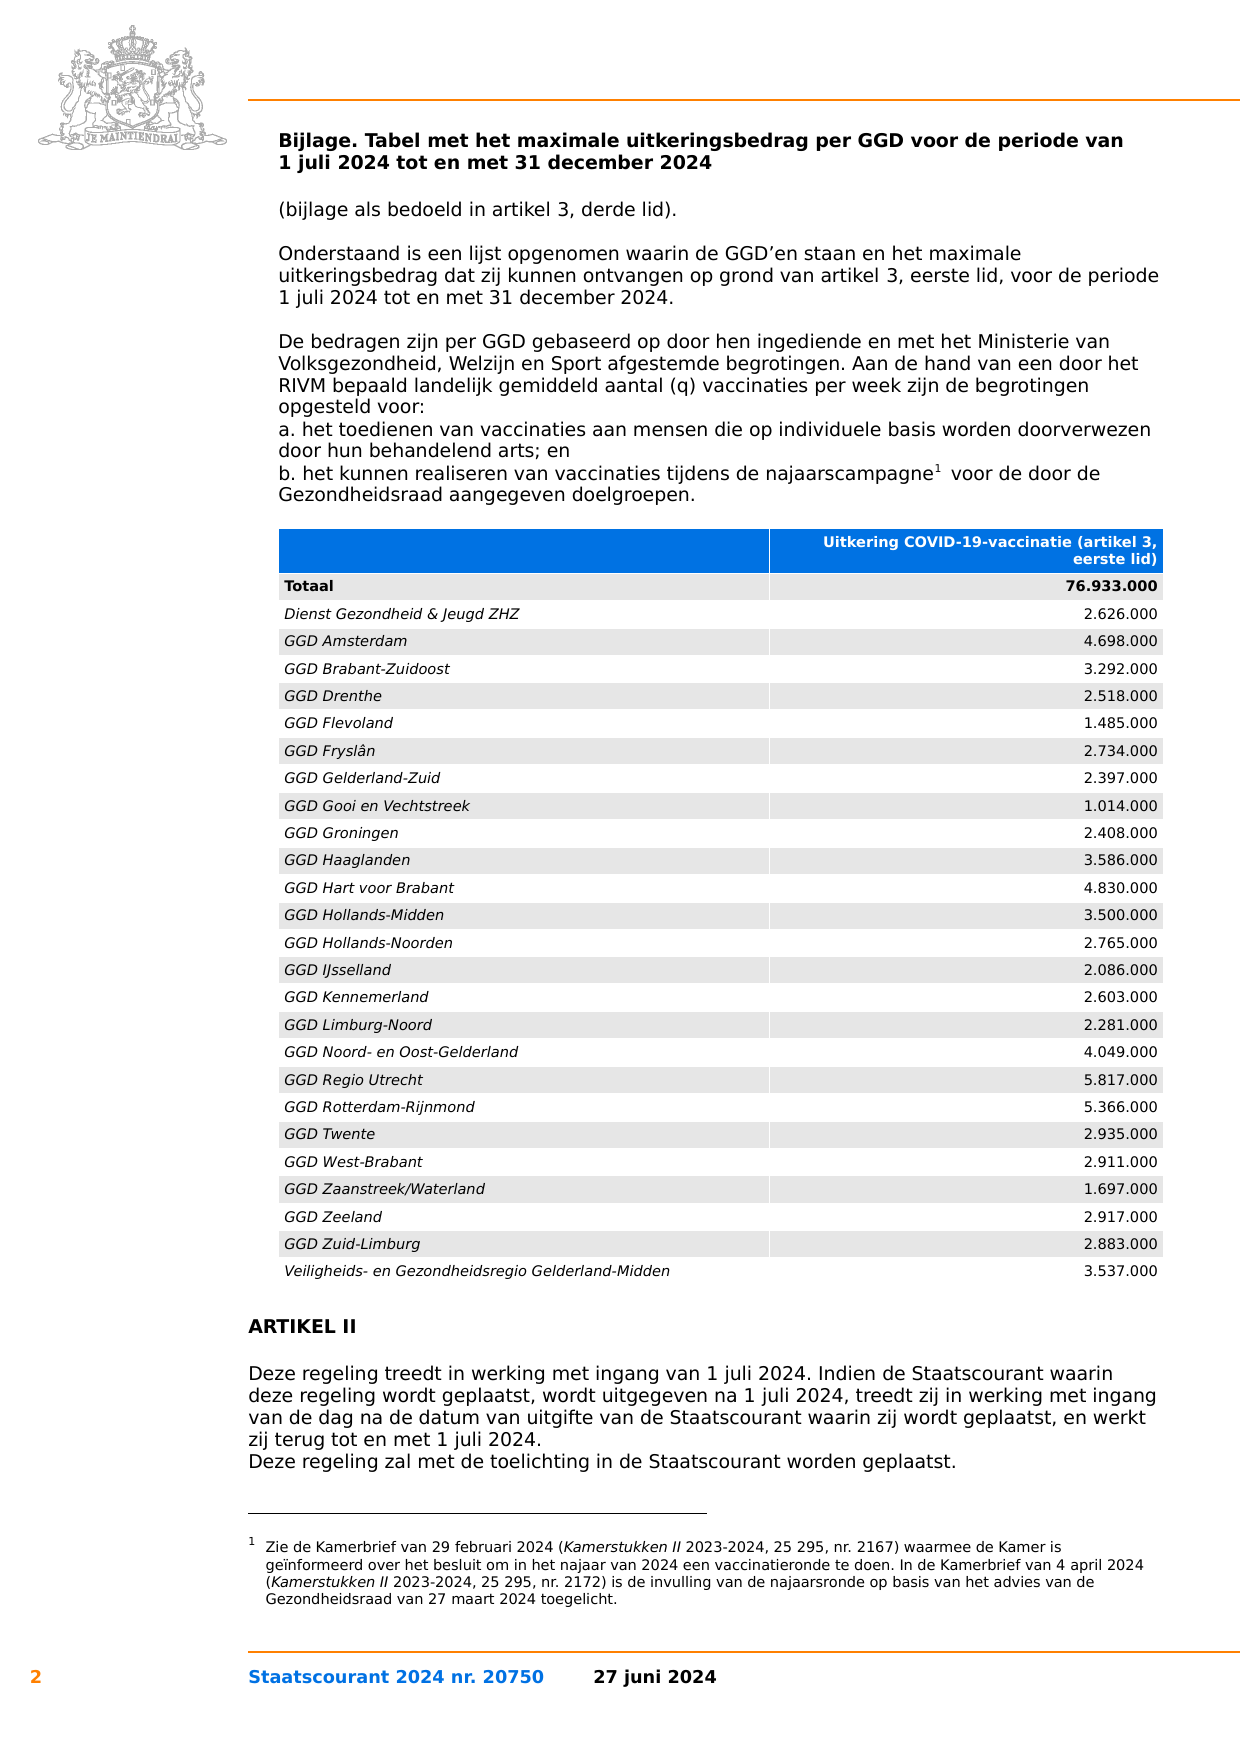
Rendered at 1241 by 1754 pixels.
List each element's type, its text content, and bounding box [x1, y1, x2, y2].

table_cell 2.935.000 [770, 1122, 1163, 1148]
table_cell GGD West-Brabant [279, 1149, 769, 1175]
text b. het kunnen realiseren van vaccinaties tijdens de najaarscampagne voor de door de Gezondheidsraad aangegeven doelgroepen. [278, 462, 1163, 506]
text De bedragen zijn per GGD gebaseerd op door hen ingediende en met het Ministerie van Volksgezondheid, Welzijn en Sport afgestemde begrotingen. Aan de hand van een door het RIVM bepaald landelijk gemiddeld aantal (q) vaccinaties per week zijn de begrotingen opgesteld voor: [278, 331, 1163, 418]
table_cell 2.518.000 [770, 683, 1163, 709]
table_cell Dienst Gezondheid & Jeugd ZHZ [279, 601, 769, 627]
table_cell Totaal [279, 574, 769, 600]
table_cell 2.408.000 [770, 820, 1163, 847]
table_cell 2.603.000 [770, 985, 1163, 1011]
table_cell 76.933.000 [770, 574, 1163, 600]
table_cell GGD Amsterdam [279, 629, 769, 655]
table_cell GGD Drenthe [279, 683, 769, 709]
table_cell GGD Gelderland-Zuid [279, 765, 769, 792]
text a. het toedienen van vaccinaties aan mensen die op individuele basis worden doorverwezen door hun behandelend arts; en [278, 418, 1163, 462]
subtitle Bijlage. Tabel met het maximale uitkeringsbedrag per GGD voor de periode van 1 juli 2024 tot en met 31 december 2024 [278, 130, 1163, 174]
table_cell Veiligheids- en Gezondheidsregio Gelderland-Midden [279, 1259, 769, 1285]
table_cell 3.586.000 [770, 848, 1163, 874]
text Zie de Kamerbrief van 29 februari 2024 (Kamerstukken II 2023-2024, 25 295, nr. 2167) waarmee de Kamer is geïnformeerd over het besluit om in het najaar van 2024 een vaccinatieronde te doen. In de Kamerbrief van 4 april 2024 (Kamerstukken II 2023-2024, 25 295, nr. 2172) is de invulling van de najaarsronde op basis van het advies van de Gezondheidsraad van 27 maart 2024 toegelicht. [248, 1535, 1163, 1608]
table_cell GGD Brabant-Zuidoost [279, 656, 769, 682]
table_cell GGD Kennemerland [279, 985, 769, 1011]
table_cell GGD Groningen [279, 820, 769, 847]
table_cell 5.366.000 [770, 1094, 1163, 1121]
table_cell GGD Haaglanden [279, 848, 769, 874]
table_cell 2.765.000 [770, 930, 1163, 956]
table_header Uitkering COVID-19-vaccinatie (artikel 3, eerste lid) [770, 529, 1163, 573]
table_cell 2.883.000 [770, 1231, 1163, 1257]
text Onderstaand is een lijst opgenomen waarin de GGD’en staan en het maximale uitkeringsbedrag dat zij kunnen ontvangen op grond van artikel 3, eerste lid, voor de periode 1 juli 2024 tot en met 31 december 2024. [278, 243, 1163, 309]
table_cell GGD Fryslân [279, 738, 769, 764]
subtitle ARTIKEL II [248, 1316, 1163, 1338]
table_cell 2.734.000 [770, 738, 1163, 764]
table_cell 3.537.000 [770, 1259, 1163, 1285]
table_cell GGD Noord- en Oost-Gelderland [279, 1039, 769, 1066]
table_cell 2.086.000 [770, 957, 1163, 983]
table_cell GGD Rotterdam-Rijnmond [279, 1094, 769, 1121]
table_cell GGD Hollands-Noorden [279, 930, 769, 956]
table_cell GGD Regio Utrecht [279, 1067, 769, 1093]
table_cell 2.917.000 [770, 1204, 1163, 1230]
table_cell 1.697.000 [770, 1176, 1163, 1203]
table_cell GGD Twente [279, 1122, 769, 1148]
table_cell 2.397.000 [770, 765, 1163, 792]
table_cell 3.292.000 [770, 656, 1163, 682]
table_cell GGD Limburg-Noord [279, 1012, 769, 1038]
table_cell 1.485.000 [770, 711, 1163, 737]
table_cell 5.817.000 [770, 1067, 1163, 1093]
table_cell 2.281.000 [770, 1012, 1163, 1038]
table_cell 4.049.000 [770, 1039, 1163, 1066]
table_cell GGD Hart voor Brabant [279, 875, 769, 901]
table_cell 4.698.000 [770, 629, 1163, 655]
table_cell 4.830.000 [770, 875, 1163, 901]
table_cell GGD IJsselland [279, 957, 769, 983]
table_cell 3.500.000 [770, 903, 1163, 929]
table_cell 2.911.000 [770, 1149, 1163, 1175]
table_cell GGD Zaanstreek/Waterland [279, 1176, 769, 1203]
picture [38, 25, 227, 150]
text Deze regeling treedt in werking met ingang van 1 juli 2024. Indien de Staatscourant waarin deze regeling wordt geplaatst, wordt uitgegeven na 1 juli 2024, treedt zij in werking met ingang van de dag na de datum van uitgifte van de Staatscourant waarin zij wordt geplaatst, en werkt zij terug tot en met 1 juli 2024. [248, 1363, 1163, 1451]
table_header [279, 529, 769, 573]
text (bijlage als bedoeld in artikel 3, derde lid). [278, 199, 1163, 221]
table_cell 2.626.000 [770, 601, 1163, 627]
table_cell GGD Zuid-Limburg [279, 1231, 769, 1257]
table_cell GGD Hollands-Midden [279, 903, 769, 929]
text Deze regeling zal met de toelichting in de Staatscourant worden geplaatst. [248, 1451, 1163, 1473]
table_cell GGD Gooi en Vechtstreek [279, 793, 769, 819]
table_cell GGD Flevoland [279, 711, 769, 737]
table_cell GGD Zeeland [279, 1204, 769, 1230]
table_cell 1.014.000 [770, 793, 1163, 819]
